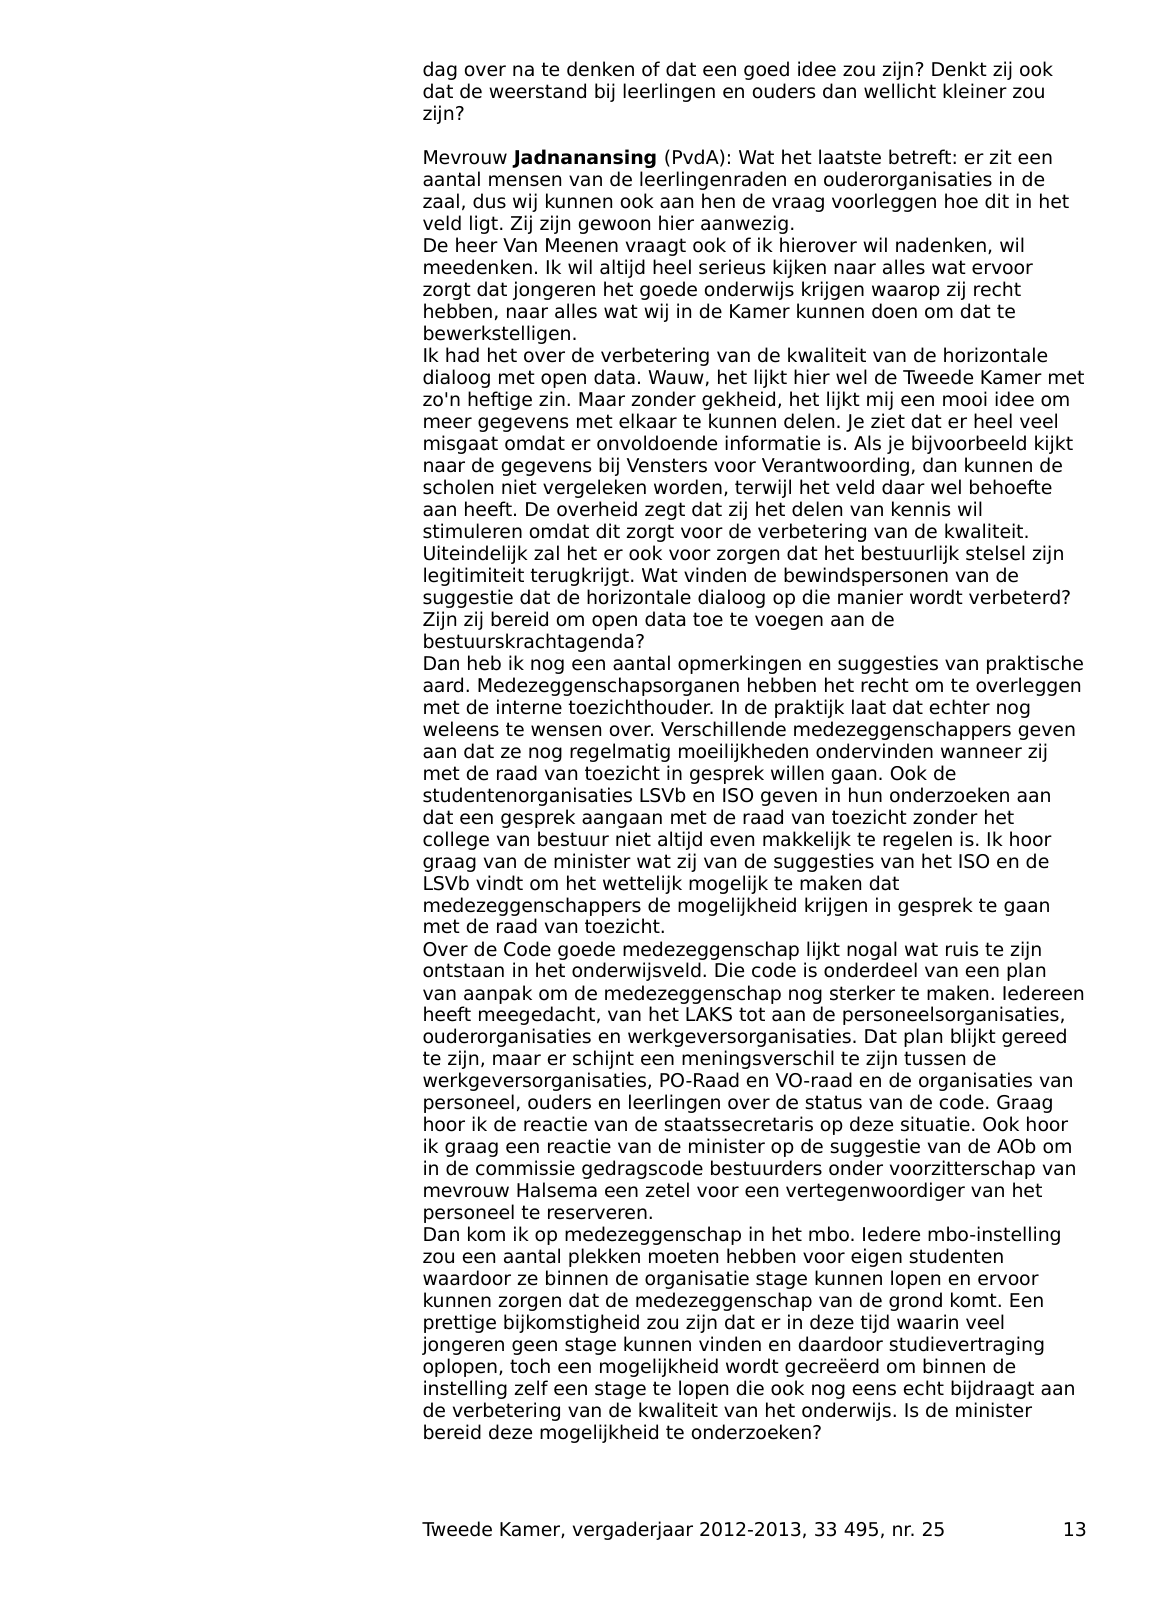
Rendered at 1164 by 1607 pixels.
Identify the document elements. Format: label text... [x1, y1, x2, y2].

text Mevrouw Jadnanansing (PvdA): Wat het laatste betreft: er zit een aantal mensen van de leerlingenraden en ouderorganisaties in de zaal, dus wij kunnen ook aan hen de vraag voorleggen hoe dit in het veld ligt. Zij zijn gewoon hier aanwezig. [422, 147, 1087, 235]
text Over de Code goede medezeggenschap lijkt nogal wat ruis te zijn ontstaan in het onderwijsveld. Die code is onderdeel van een plan van aanpak om de medezeggenschap nog sterker te maken. Iedereen heeft meegedacht, van het LAKS tot aan de personeelsorganisaties, ouderorganisaties en werkgeversorganisaties. Dat plan blijkt gereed te zijn, maar er schijnt een meningsverschil te zijn tussen de werkgeversorganisaties, PO-Raad en VO-raad en de organisaties van personeel, ouders en leerlingen over de status van de code. Graag hoor ik de reactie van de staatssecretaris op deze situatie. Ook hoor ik graag een reactie van de minister op de suggestie van de AOb om in de commissie gedragscode bestuurders onder voorzitterschap van mevrouw Halsema een zetel voor een vertegenwoordiger van het personeel te reserveren. [422, 938, 1087, 1224]
text Dan kom ik op medezeggenschap in het mbo. Iedere mbo-instelling zou een aantal plekken moeten hebben voor eigen studenten waardoor ze binnen de organisatie stage kunnen lopen en ervoor kunnen zorgen dat de medezeggenschap van de grond komt. Een prettige bijkomstigheid zou zijn dat er in deze tijd waarin veel jongeren geen stage kunnen vinden en daardoor studievertraging oplopen, toch een mogelijkheid wordt gecreëerd om binnen de instelling zelf een stage te lopen die ook nog eens echt bijdraagt aan de verbetering van de kwaliteit van het onderwijs. Is de minister bereid deze mogelijkheid te onderzoeken? [422, 1224, 1087, 1444]
text Ik had het over de verbetering van de kwaliteit van de horizontale dialoog met open data. Wauw, het lijkt hier wel de Tweede Kamer met zo'n heftige zin. Maar zonder gekheid, het lijkt mij een mooi idee om meer gegevens met elkaar te kunnen delen. Je ziet dat er heel veel misgaat omdat er onvoldoende informatie is. Als je bijvoorbeeld kijkt naar de gegevens bij Vensters voor Verantwoording, dan kunnen de scholen niet vergeleken worden, terwijl het veld daar wel behoefte aan heeft. De overheid zegt dat zij het delen van kennis wil stimuleren omdat dit zorgt voor de verbetering van de kwaliteit. Uiteindelijk zal het er ook voor zorgen dat het bestuurlijk stelsel zijn legitimiteit terugkrijgt. Wat vinden de bewindspersonen van de suggestie dat de horizontale dialoog op die manier wordt verbeterd? Zijn zij bereid om open data toe te voegen aan de bestuurskrachtagenda? [422, 345, 1087, 653]
text Dan heb ik nog een aantal opmerkingen en suggesties van praktische aard. Medezeggenschapsorganen hebben het recht om te overleggen met de interne toezichthouder. In de praktijk laat dat echter nog weleens te wensen over. Verschillende medezeggenschappers geven aan dat ze nog regelmatig moeilijkheden ondervinden wanneer zij met de raad van toezicht in gesprek willen gaan. Ook de studentenorganisaties LSVb en ISO geven in hun onderzoeken aan dat een gesprek aangaan met de raad van toezicht zonder het college van bestuur niet altijd even makkelijk te regelen is. Ik hoor graag van de minister wat zij van de suggesties van het ISO en de LSVb vindt om het wettelijk mogelijk te maken dat medezeggenschappers de mogelijkheid krijgen in gesprek te gaan met de raad van toezicht. [422, 653, 1087, 938]
text dag over na te denken of dat een goed idee zou zijn? Denkt zij ook dat de weerstand bij leerlingen en ouders dan wellicht kleiner zou zijn? [422, 59, 1087, 125]
text De heer Van Meenen vraagt ook of ik hierover wil nadenken, wil meedenken. Ik wil altijd heel serieus kijken naar alles wat ervoor zorgt dat jongeren het goede onderwijs krijgen waarop zij recht hebben, naar alles wat wij in de Kamer kunnen doen om dat te bewerkstelligen. [422, 235, 1087, 345]
